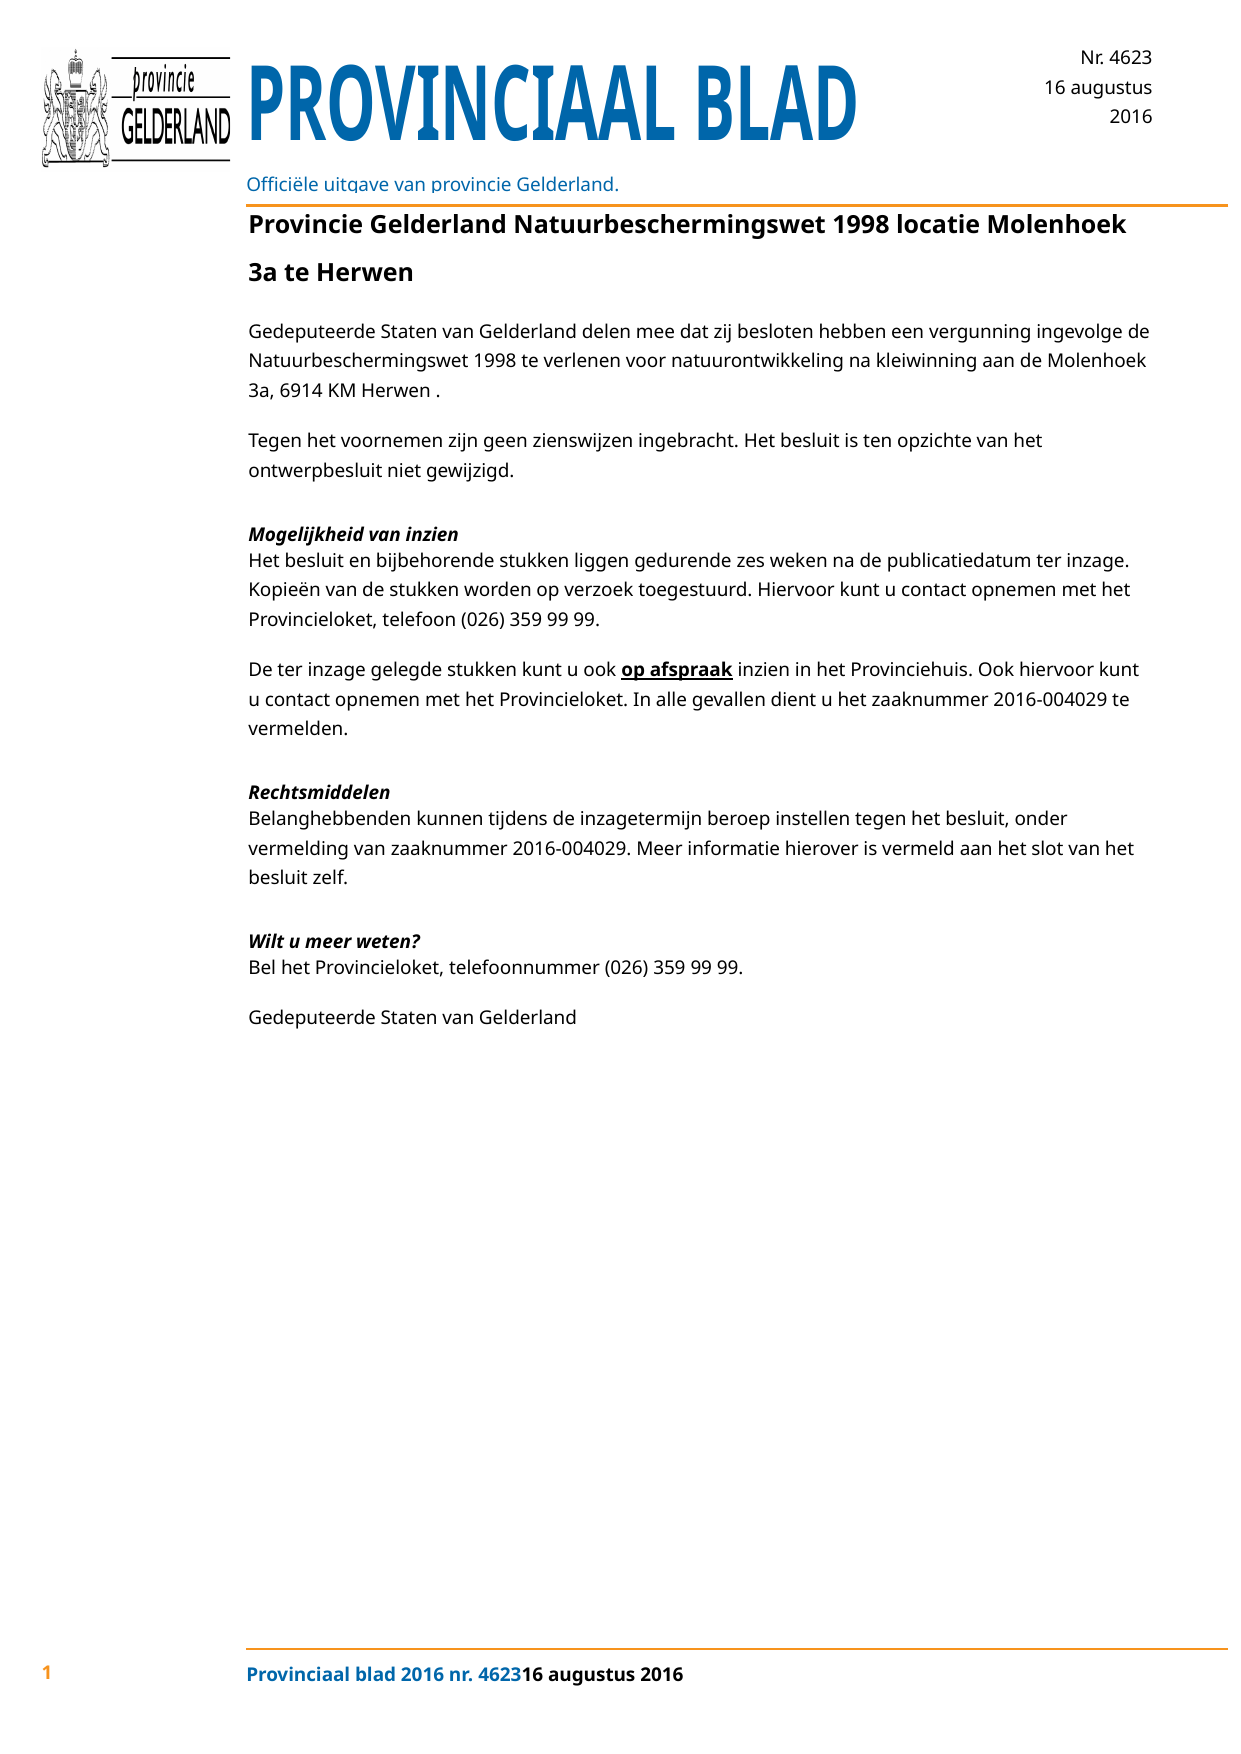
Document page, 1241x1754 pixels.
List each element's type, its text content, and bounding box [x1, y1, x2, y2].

text Het besluit en bijbehorende stukken liggen gedurende zes weken na de publicatiedatum ter inzage. Kopieën van de stukken worden op verzoek toegestuurd. Hiervoor kunt u contact opnemen met het Provincieloket, telefoon (026) 359 99 99. [248, 547, 1152, 632]
text Rechtsmiddelen [248, 779, 1152, 805]
text Gedeputeerde Staten van Gelderland [248, 1004, 1152, 1030]
text Belanghebbenden kunnen tijdens de inzagetermijn beroep instellen tegen het besluit, onder vermelding van zaaknummer 2016-004029. Meer informatie hierover is vermeld aan het slot van het besluit zelf. [248, 805, 1152, 890]
text Tegen het voornemen zijn geen zienswijzen ingebracht. Het besluit is ten opzichte van het ontwerpbesluit niet gewijzigd. [248, 427, 1152, 483]
text Gedeputeerde Staten van Gelderland delen mee dat zij besloten hebben een vergunning ingevolge de Natuurbeschermingswet 1998 te verlenen voor natuurontwikkeling na kleiwinning aan de Molenhoek 3a, 6914 KM Herwen . [248, 318, 1152, 403]
text Bel het Provincieloket, telefoonnummer (026) 359 99 99. [248, 954, 1152, 980]
picture [41, 47, 231, 172]
text De ter inzage gelegde stukken kunt u ook op afspraak inzien in het Provinciehuis. Ook hiervoor kunt u contact opnemen met het Provincieloket. In alle gevallen dient u het zaaknummer 2016-004029 te vermelden. [248, 656, 1152, 741]
text Mogelijkheid van inzien [248, 521, 1152, 547]
text Provincie Gelderland Natuurbeschermingswet 1998 locatie Molenhoek 3a te Herwen [248, 207, 1152, 288]
text Wilt u meer weten? [248, 928, 1152, 954]
